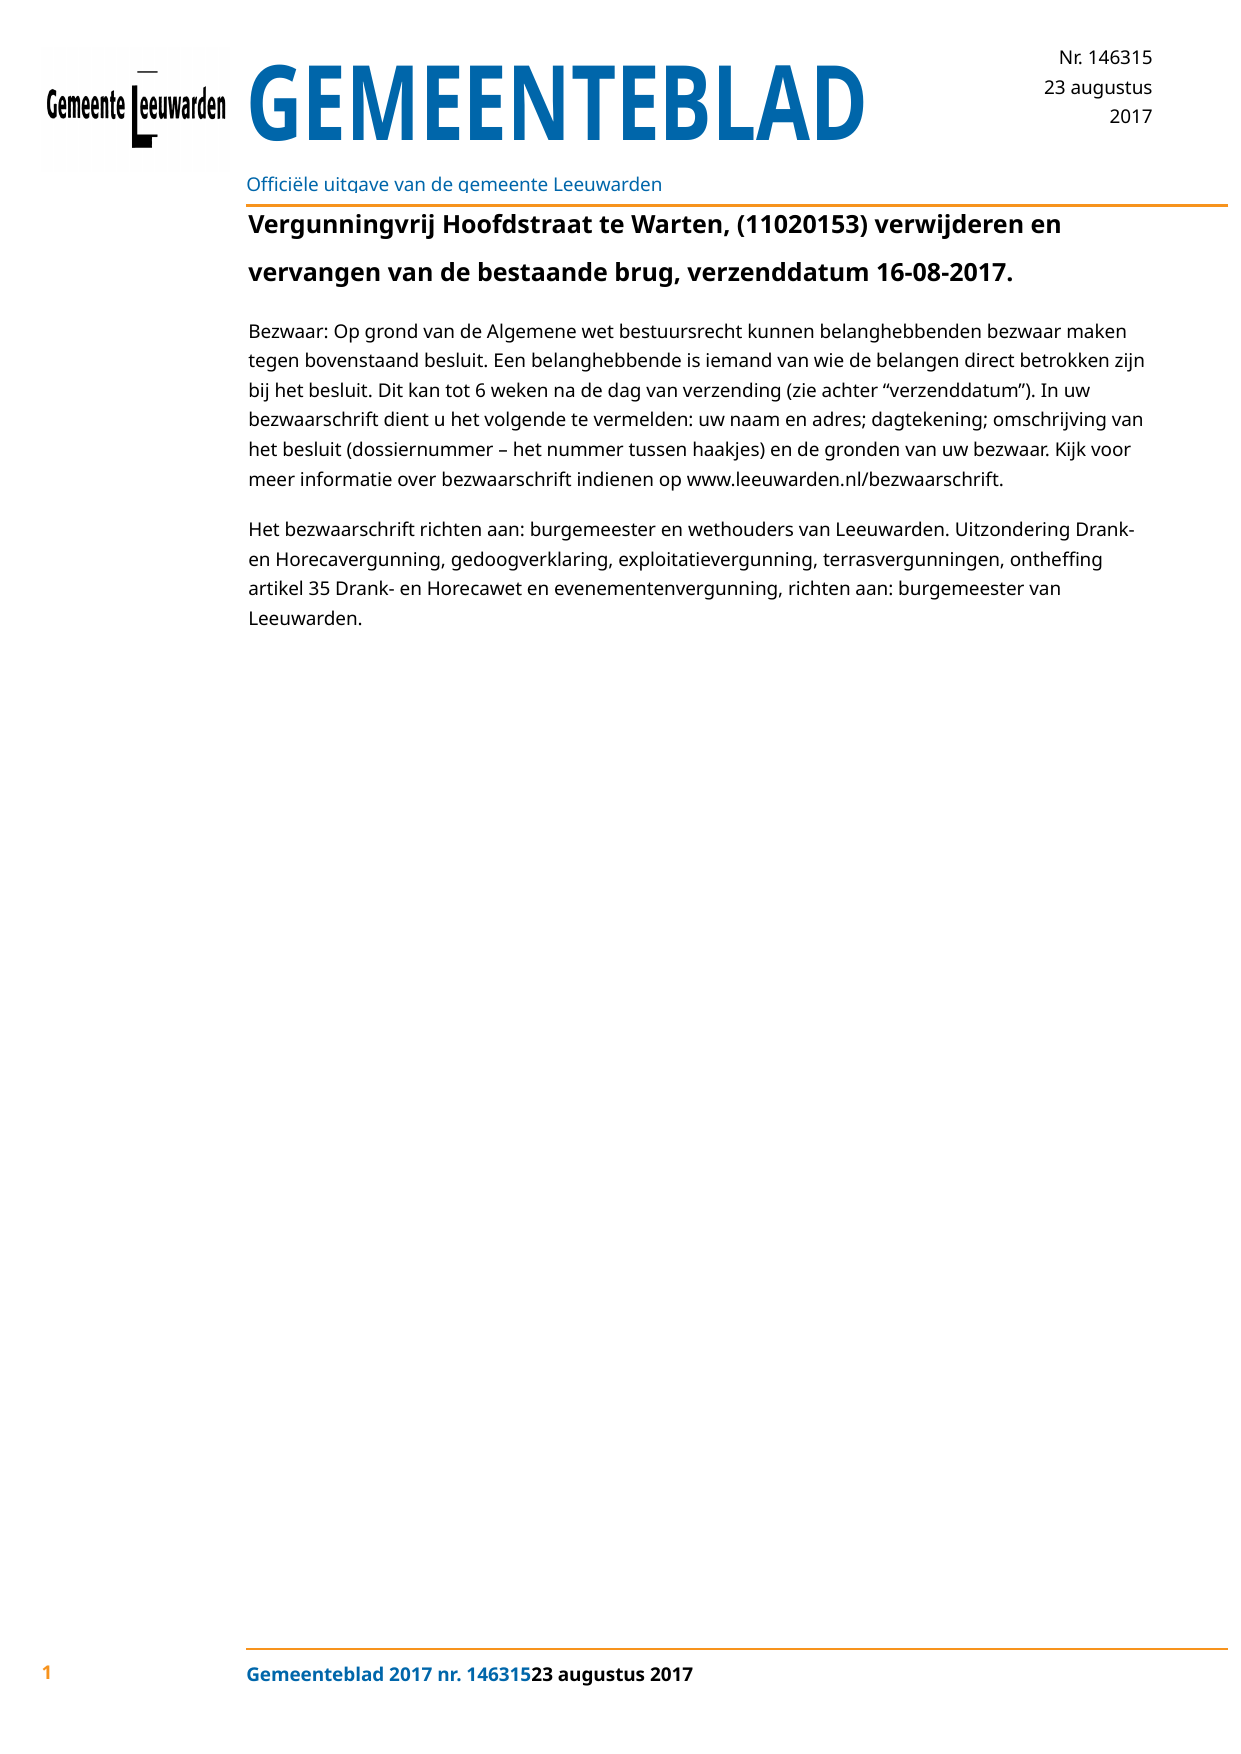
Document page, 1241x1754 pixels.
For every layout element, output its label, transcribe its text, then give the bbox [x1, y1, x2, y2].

text Het bezwaarschrift richten aan: burgemeester en wethouders van Leeuwarden. Uitzondering Drank- en Horecavergunning, gedoogverklaring, exploitatievergunning, terrasvergunningen, ontheffing artikel 35 Drank- en Horecawet en evenementenvergunning, richten aan: burgemeester van Leeuwarden. [248, 516, 1152, 631]
text Vergunningvrij Hoofdstraat te Warten, (11020153) verwijderen en vervangen van de bestaande brug, verzenddatum 16-08-2017. [248, 207, 1152, 288]
text Bezwaar: Op grond van de Algemene wet bestuursrecht kunnen belanghebbenden bezwaar maken tegen bovenstaand besluit. Een belanghebbende is iemand van wie de belangen direct betrokken zijn bij het besluit. Dit kan tot 6 weken na de dag van verzending (zie achter “verzenddatum”). In uw bezwaarschrift dient u het volgende te vermelden: uw naam en adres; dagtekening; omschrijving van het besluit (dossiernummer – het nummer tussen haakjes) en de gronden van uw bezwaar. Kijk voor meer informatie over bezwaarschrift indienen op www.leeuwarden.nl/bezwaarschrift. [248, 318, 1152, 492]
picture [41, 47, 231, 172]
